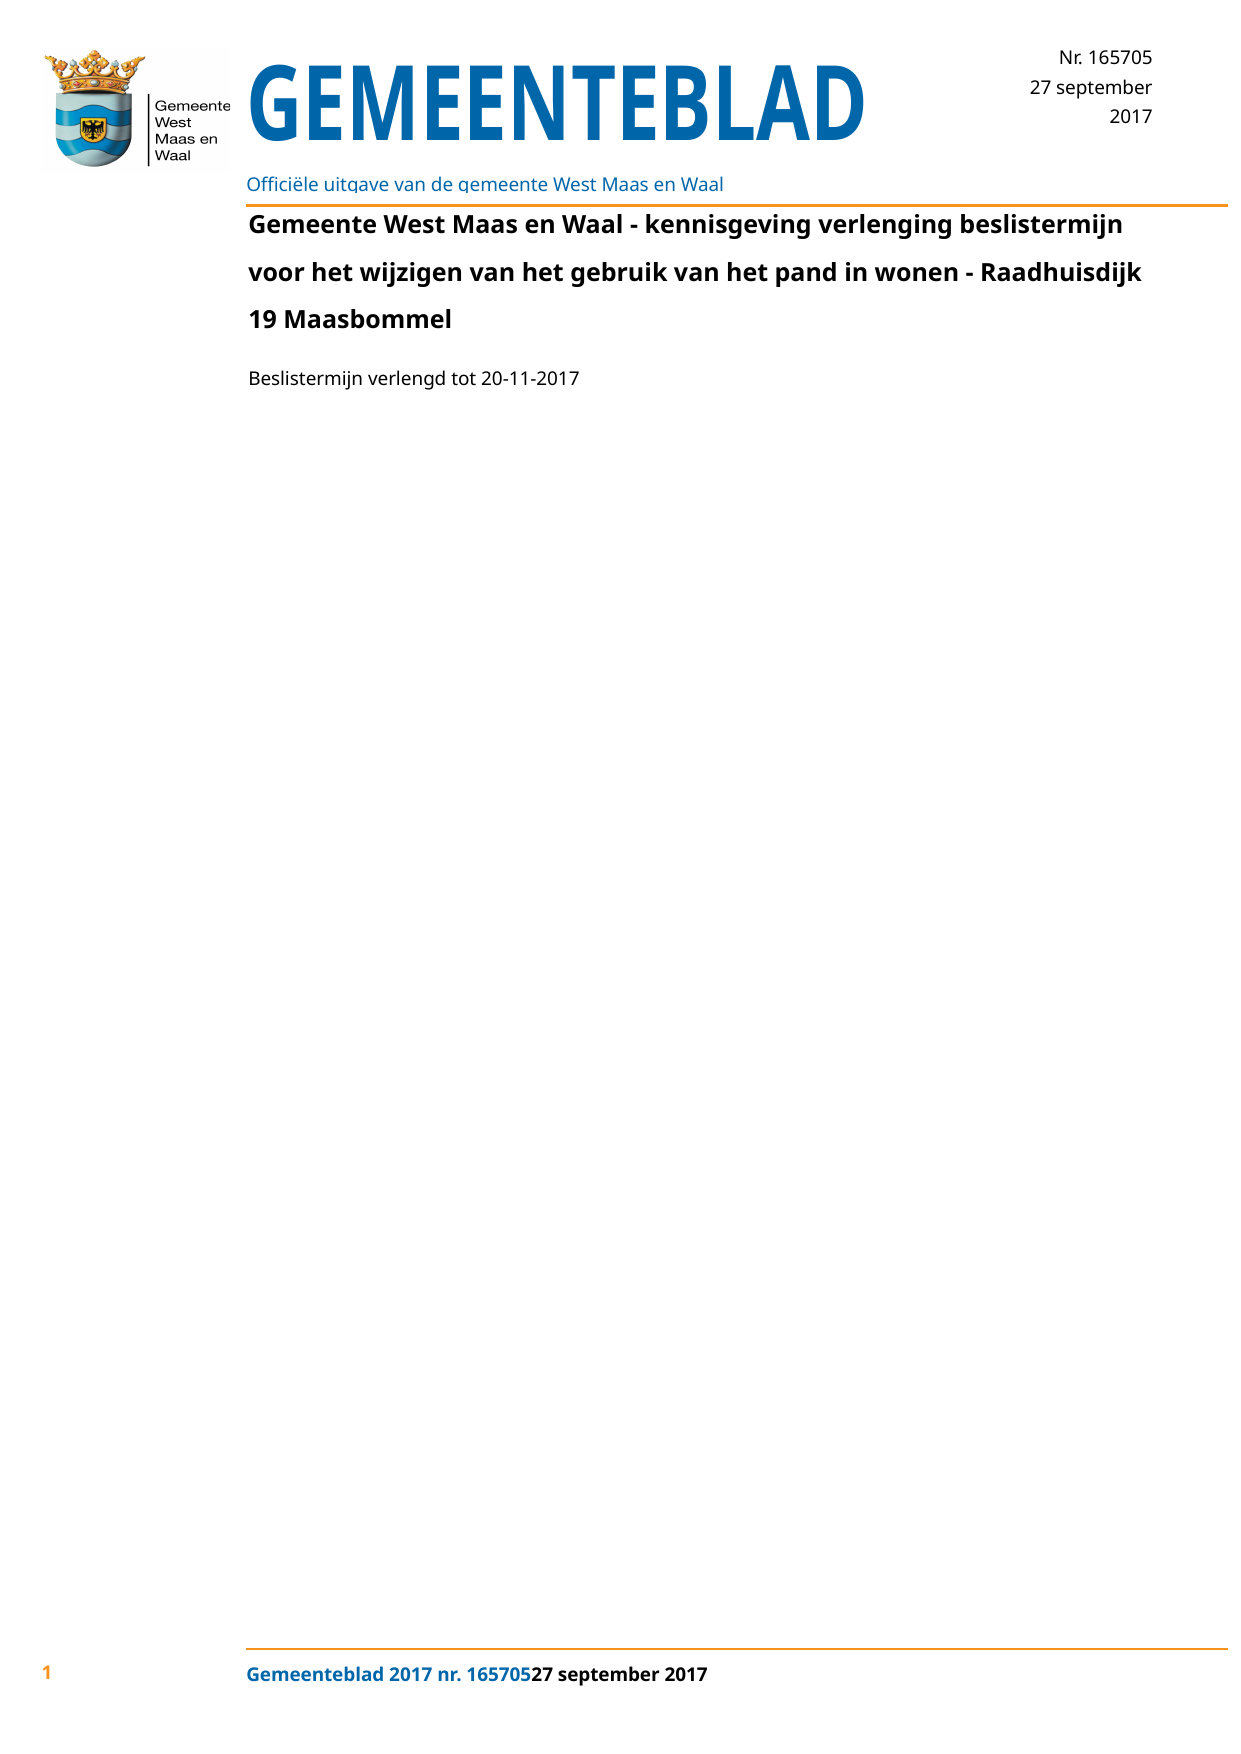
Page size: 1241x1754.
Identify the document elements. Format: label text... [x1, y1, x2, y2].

text Gemeente West Maas en Waal - kennisgeving verlenging beslistermijn voor het wijzigen van het gebruik van het pand in wonen - Raadhuisdijk 19 Maasbommel [248, 207, 1152, 336]
text Beslistermijn verlengd tot 20-11-2017 [248, 366, 1152, 391]
picture [41, 47, 231, 172]
